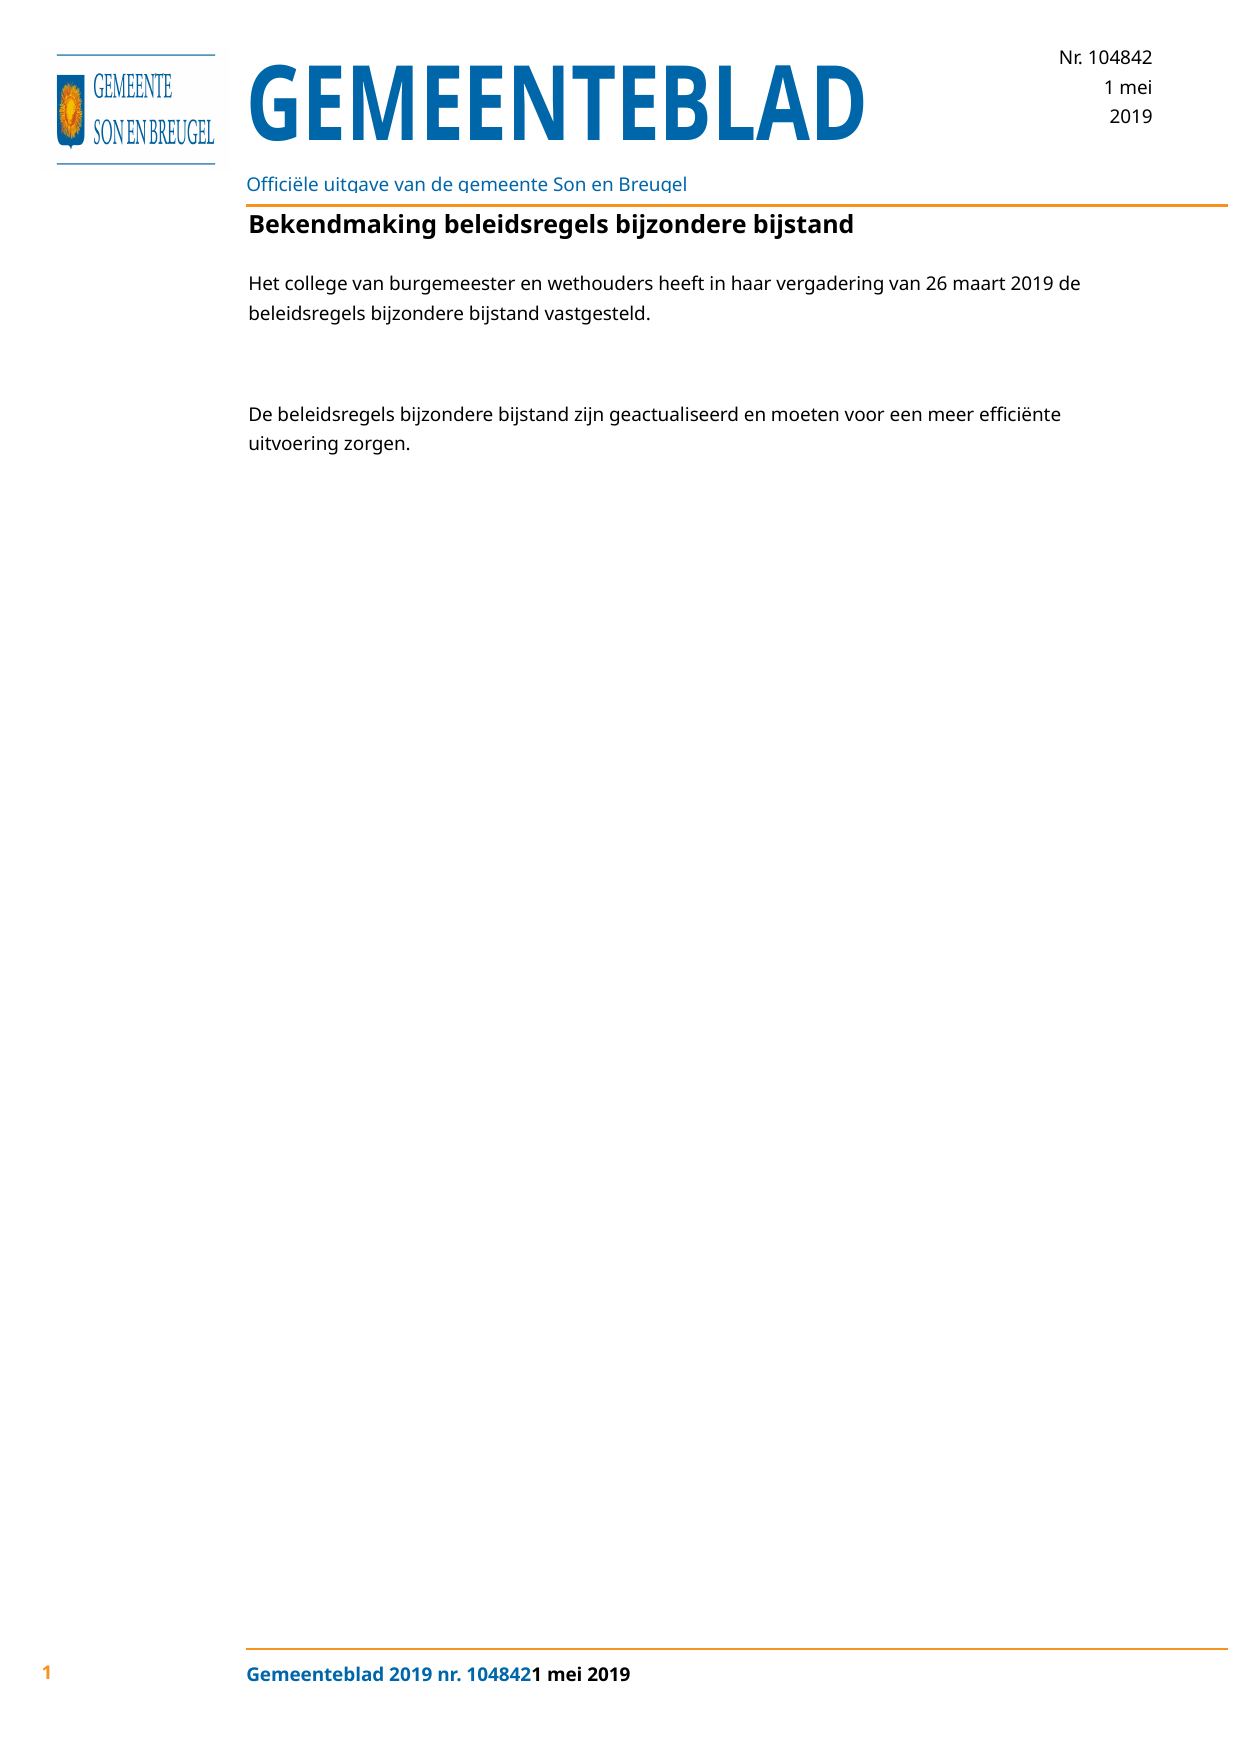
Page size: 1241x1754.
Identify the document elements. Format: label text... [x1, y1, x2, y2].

text De beleidsregels bijzondere bijstand zijn geactualiseerd en moeten voor een meer efficiënte uitvoering zorgen. [248, 401, 1152, 456]
text Bekendmaking beleidsregels bijzondere bijstand [248, 207, 1152, 241]
picture [41, 47, 231, 172]
text Het college van burgemeester en wethouders heeft in haar vergadering van 26 maart 2019 de beleidsregels bijzondere bijstand vastgesteld. [248, 270, 1152, 326]
